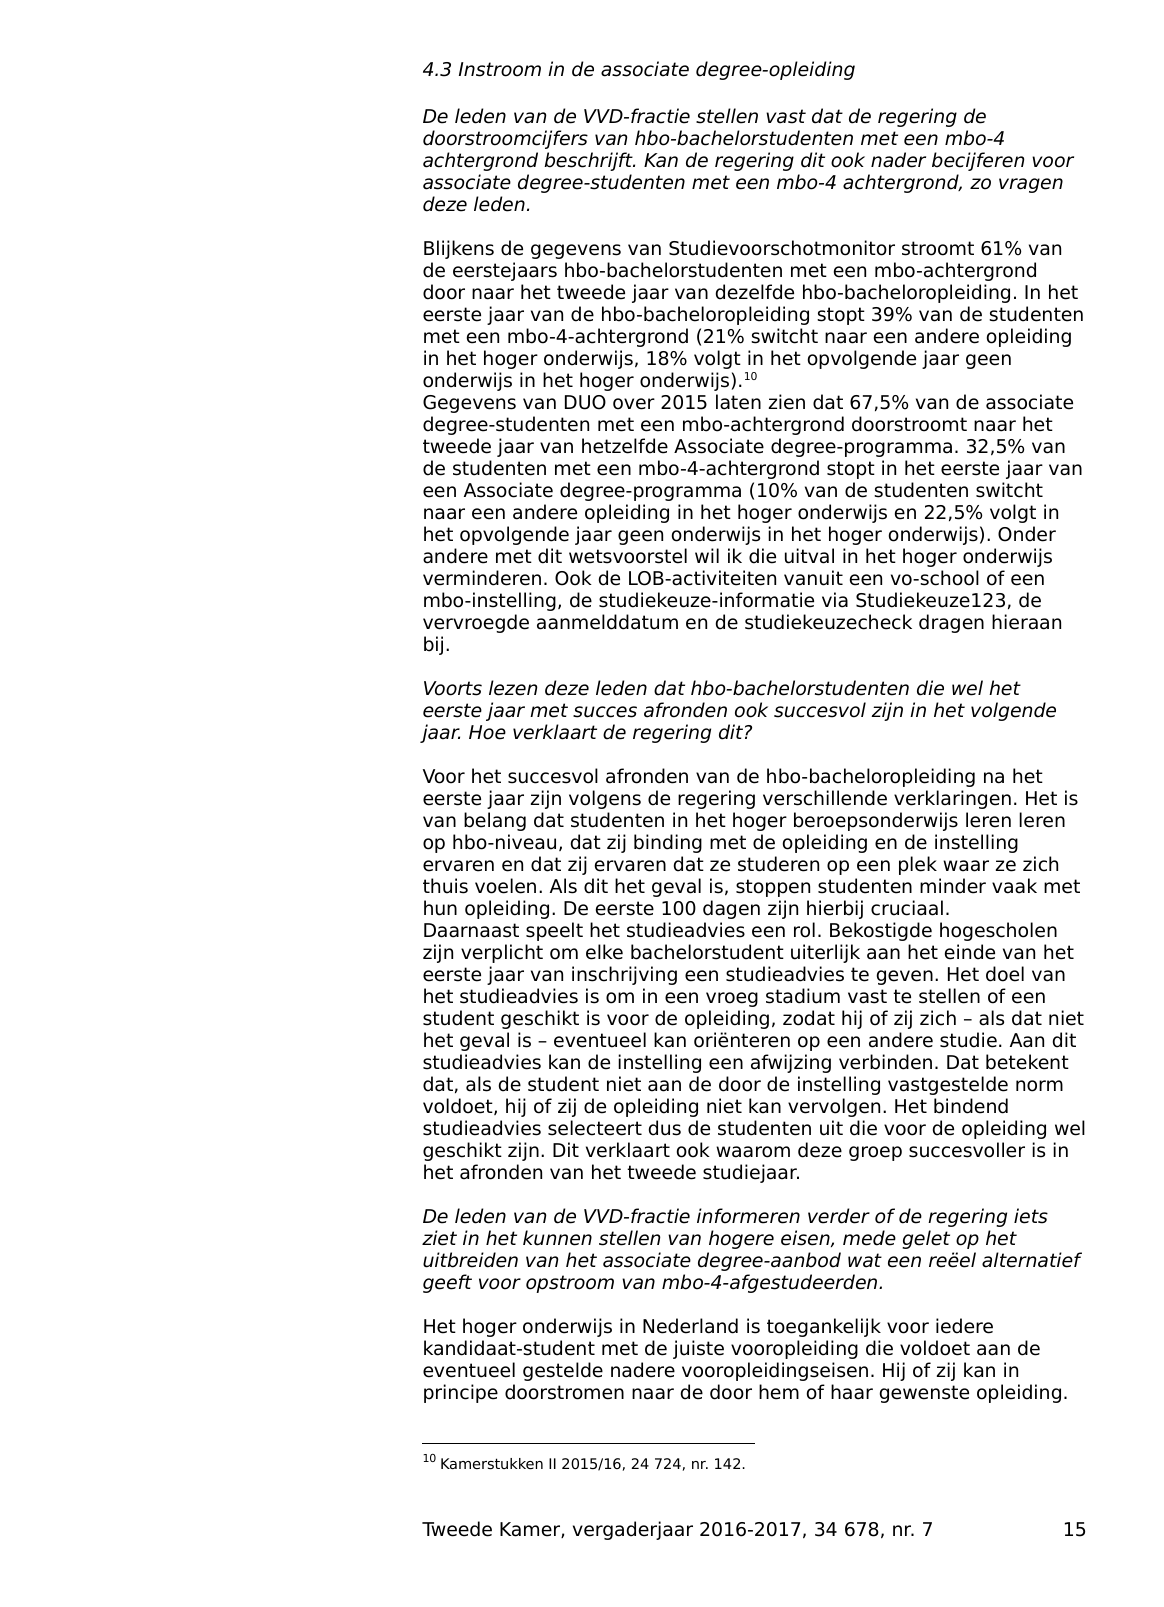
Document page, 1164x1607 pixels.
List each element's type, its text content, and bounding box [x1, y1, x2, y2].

text Gegevens van DUO over 2015 laten zien dat 67,5% van de associate degree-studenten met een mbo-achtergrond doorstroomt naar het tweede jaar van hetzelfde Associate degree-programma. 32,5% van de studenten met een mbo-4-achtergrond stopt in het eerste jaar van een Associate degree-programma (10% van de studenten switcht naar een andere opleiding in het hoger onderwijs en 22,5% volgt in het opvolgende jaar geen onderwijs in het hoger onderwijs). Onder andere met dit wetsvoorstel wil ik die uitval in het hoger onderwijs verminderen. Ook de LOB-activiteiten vanuit een vo-school of een mbo-instelling, de studiekeuze-informatie via Studiekeuze123, de vervroegde aanmelddatum en de studiekeuzecheck dragen hieraan bij. [422, 392, 1087, 656]
text Het hoger onderwijs in Nederland is toegankelijk voor iedere kandidaat-student met de juiste vooropleiding die voldoet aan de eventueel gestelde nadere vooropleidingseisen. Hij of zij kan in principe doorstromen naar de door hem of haar gewenste opleiding. [422, 1316, 1087, 1404]
subtitle 4.3 Instroom in de associate degree-opleiding [422, 59, 1087, 81]
text Voor het succesvol afronden van de hbo-bacheloropleiding na het eerste jaar zijn volgens de regering verschillende verklaringen. Het is van belang dat studenten in het hoger beroepsonderwijs leren leren op hbo-niveau, dat zij binding met de opleiding en de instelling ervaren en dat zij ervaren dat ze studeren op een plek waar ze zich thuis voelen. Als dit het geval is, stoppen studenten minder vaak met hun opleiding. De eerste 100 dagen zijn hierbij cruciaal. [422, 766, 1087, 920]
text Blijkens de gegevens van Studievoorschotmonitor stroomt 61% van de eerstejaars hbo-bachelorstudenten met een mbo-achtergrond door naar het tweede jaar van dezelfde hbo-bacheloropleiding. In het eerste jaar van de hbo-bacheloropleiding stopt 39% van de studenten met een mbo-4-achtergrond (21% switcht naar een andere opleiding in het hoger onderwijs, 18% volgt in het opvolgende jaar geen onderwijs in het hoger onderwijs). [422, 238, 1087, 392]
text Voorts lezen deze leden dat hbo-bachelorstudenten die wel het eerste jaar met succes afronden ook succesvol zijn in het volgende jaar. Hoe verklaart de regering dit? [422, 678, 1087, 744]
text Kamerstukken II 2015/16, 24 724, nr. 142. [422, 1452, 1087, 1474]
text Daarnaast speelt het studieadvies een rol. Bekostigde hogescholen zijn verplicht om elke bachelorstudent uiterlijk aan het einde van het eerste jaar van inschrijving een studieadvies te geven. Het doel van het studieadvies is om in een vroeg stadium vast te stellen of een student geschikt is voor de opleiding, zodat hij of zij zich – als dat niet het geval is – eventueel kan oriënteren op een andere studie. Aan dit studieadvies kan de instelling een afwijzing verbinden. Dat betekent dat, als de student niet aan de door de instelling vastgestelde norm voldoet, hij of zij de opleiding niet kan vervolgen. Het bindend studieadvies selecteert dus de studenten uit die voor de opleiding wel geschikt zijn. Dit verklaart ook waarom deze groep succesvoller is in het afronden van het tweede studiejaar. [422, 920, 1087, 1184]
text De leden van de VVD-fractie informeren verder of de regering iets ziet in het kunnen stellen van hogere eisen, mede gelet op het uitbreiden van het associate degree-aanbod wat een reëel alternatief geeft voor opstroom van mbo-4-afgestudeerden. [422, 1206, 1087, 1294]
text De leden van de VVD-fractie stellen vast dat de regering de doorstroomcijfers van hbo-bachelorstudenten met een mbo-4 achtergrond beschrijft. Kan de regering dit ook nader becijferen voor associate degree-studenten met een mbo-4 achtergrond, zo vragen deze leden. [422, 106, 1087, 216]
